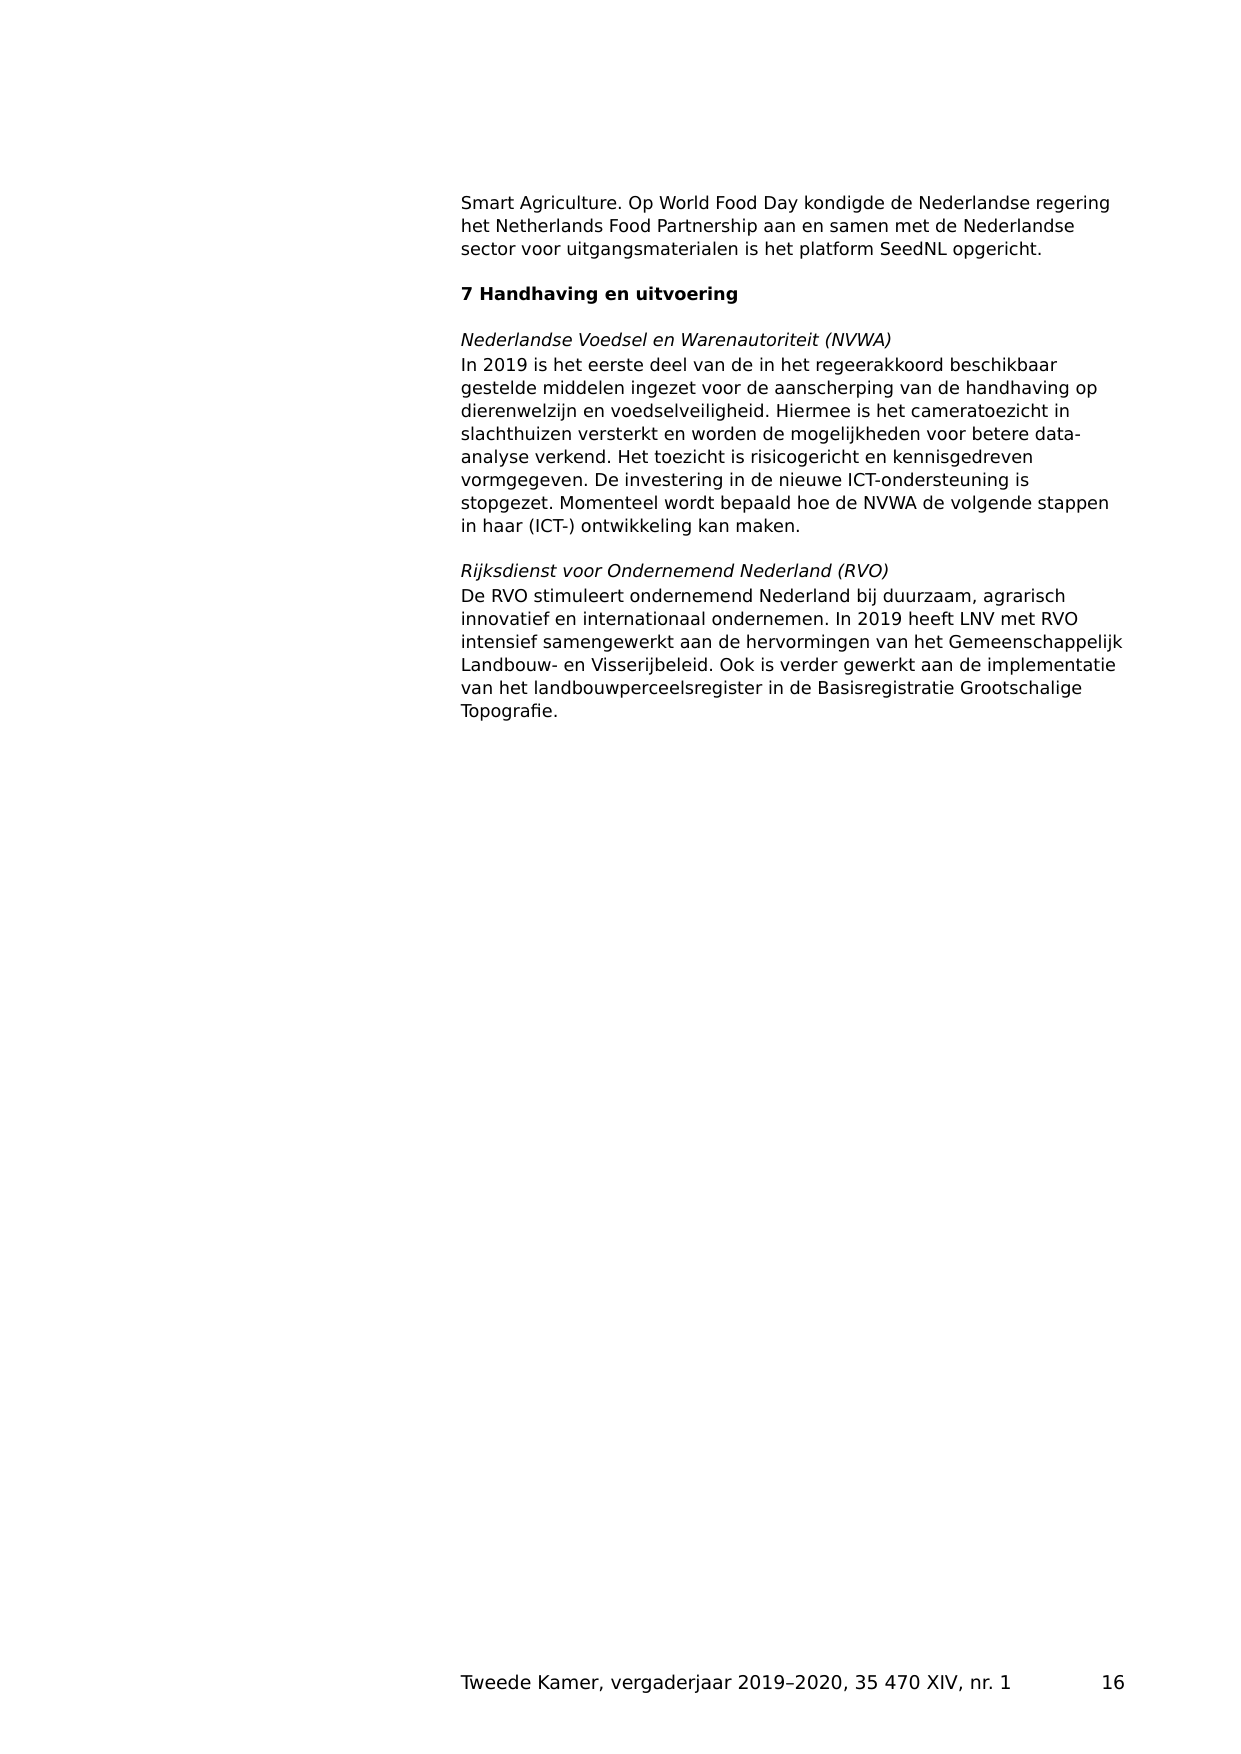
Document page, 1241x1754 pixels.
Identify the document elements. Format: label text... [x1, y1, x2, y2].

text Smart Agriculture. Op World Food Day kondigde de Nederlandse regering het Netherlands Food Partnership aan en samen met de Nederlandse sector voor uitgangsmaterialen is het platform SeedNL opgericht. [461, 191, 1125, 259]
text Rijksdienst voor Ondernemend Nederland (RVO) [461, 559, 1125, 582]
text 7 Handhaving en uitvoering [461, 282, 1125, 305]
text De RVO stimuleert ondernemend Nederland bij duurzaam, agrarisch innovatief en internationaal ondernemen. In 2019 heeft LNV met RVO intensief samengewerkt aan de hervormingen van het Gemeenschappelijk Landbouw- en Visserijbeleid. Ook is verder gewerkt aan de implementatie van het landbouwperceelsregister in de Basisregistratie Grootschalige Topografie. [461, 584, 1125, 722]
text In 2019 is het eerste deel van de in het regeerakkoord beschikbaar gestelde middelen ingezet voor de aanscherping van de handhaving op dierenwelzijn en voedselveiligheid. Hiermee is het cameratoezicht in slachthuizen versterkt en worden de mogelijkheden voor betere data-analyse verkend. Het toezicht is risicogericht en kennisgedreven vormgegeven. De investering in de nieuwe ICT-ondersteuning is stopgezet. Momenteel wordt bepaald hoe de NVWA de volgende stappen in haar (ICT-) ontwikkeling kan maken. [461, 353, 1125, 537]
text Nederlandse Voedsel en Warenautoriteit (NVWA) [461, 328, 1125, 351]
